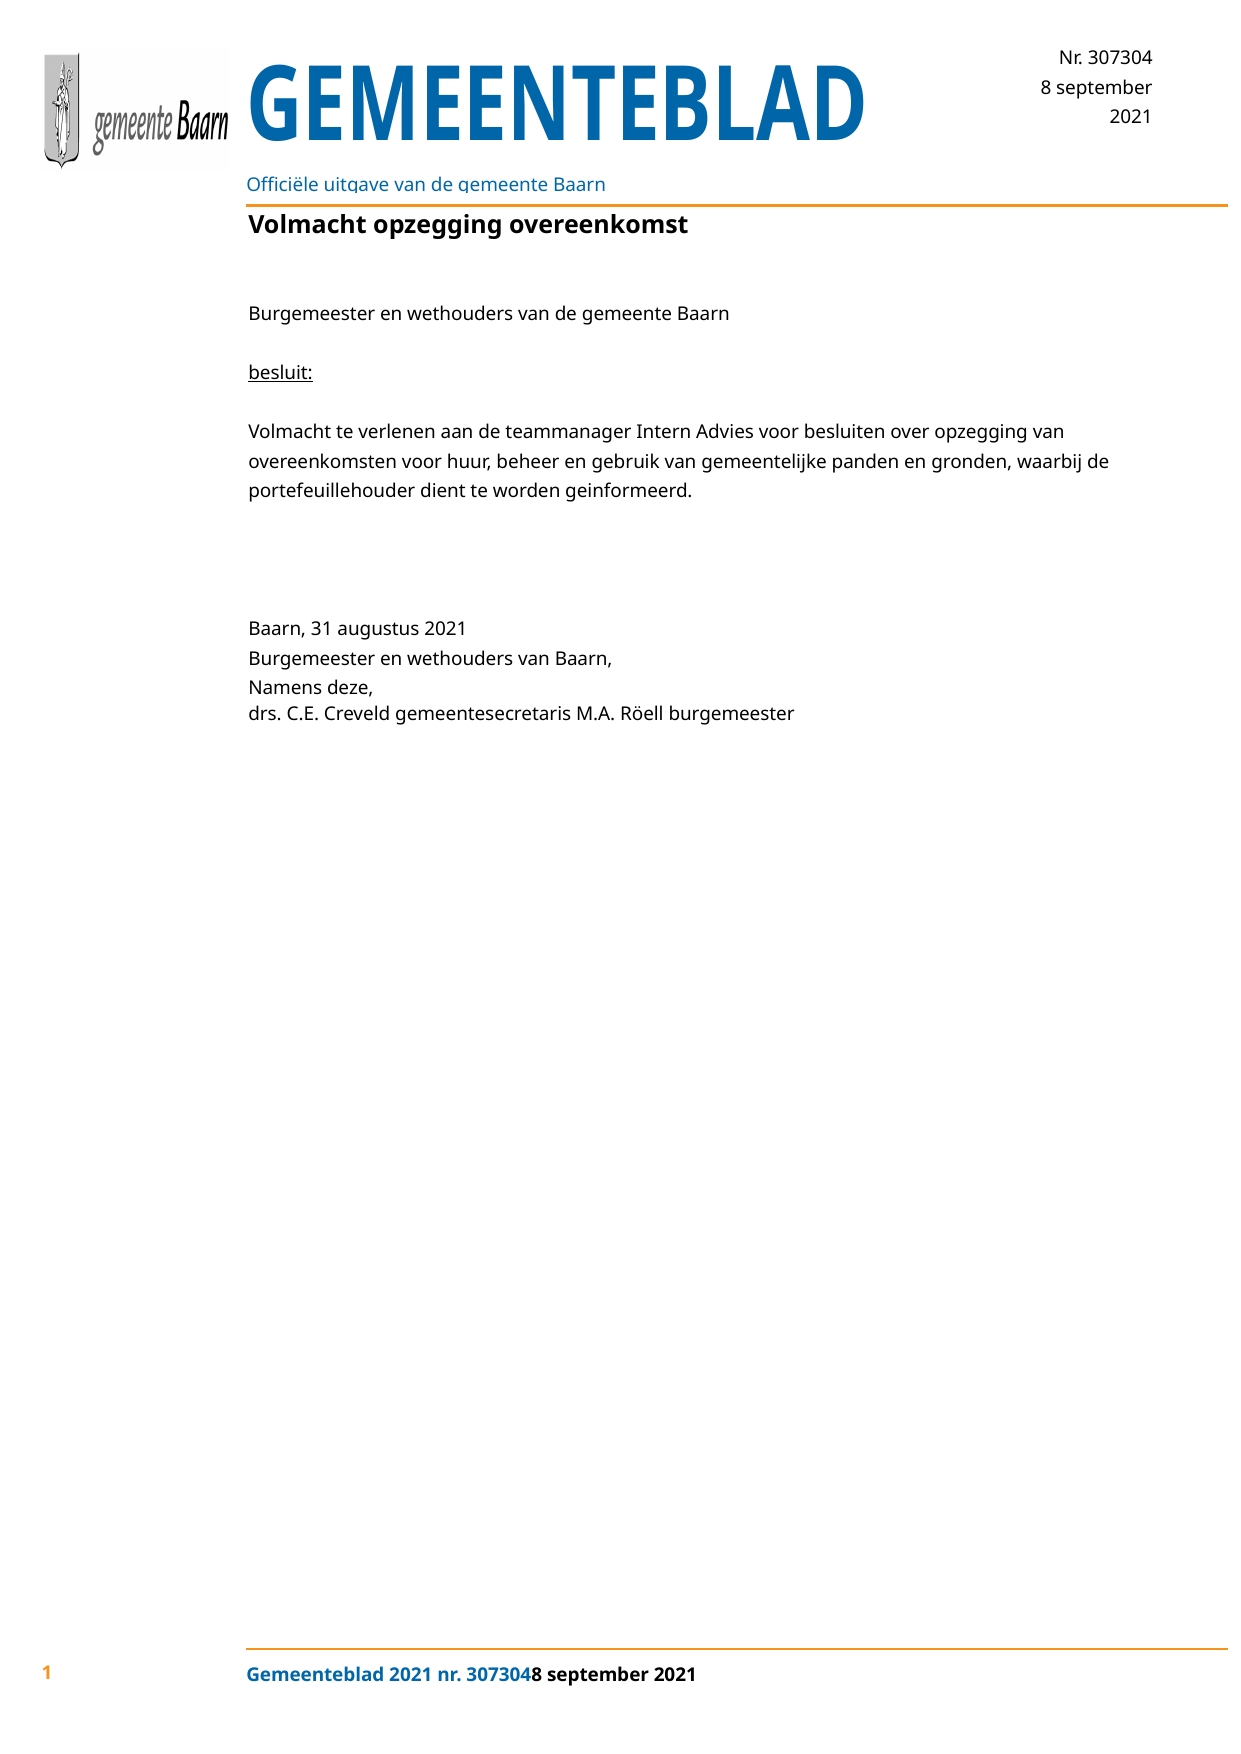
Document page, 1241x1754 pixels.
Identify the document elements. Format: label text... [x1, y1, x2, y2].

text besluit: [248, 359, 1152, 385]
text Volmacht opzegging overeenkomst [248, 207, 1152, 241]
text Burgemeester en wethouders van de gemeente Baarn [248, 300, 1152, 326]
text Namens deze, [248, 674, 1152, 700]
text Baarn, 31 augustus 2021 [248, 615, 1152, 641]
text Volmacht te verlenen aan de teammanager Intern Advies voor besluiten over opzegging van overeenkomsten voor huur, beheer en gebruik van gemeentelijke panden en gronden, waarbij de portefeuillehouder dient te worden geinformeerd. [248, 418, 1152, 503]
picture [41, 47, 231, 172]
text drs. C.E. Creveld gemeentesecretaris M.A. Röell burgemeester [248, 700, 1152, 726]
text Burgemeester en wethouders van Baarn, [248, 645, 1152, 671]
